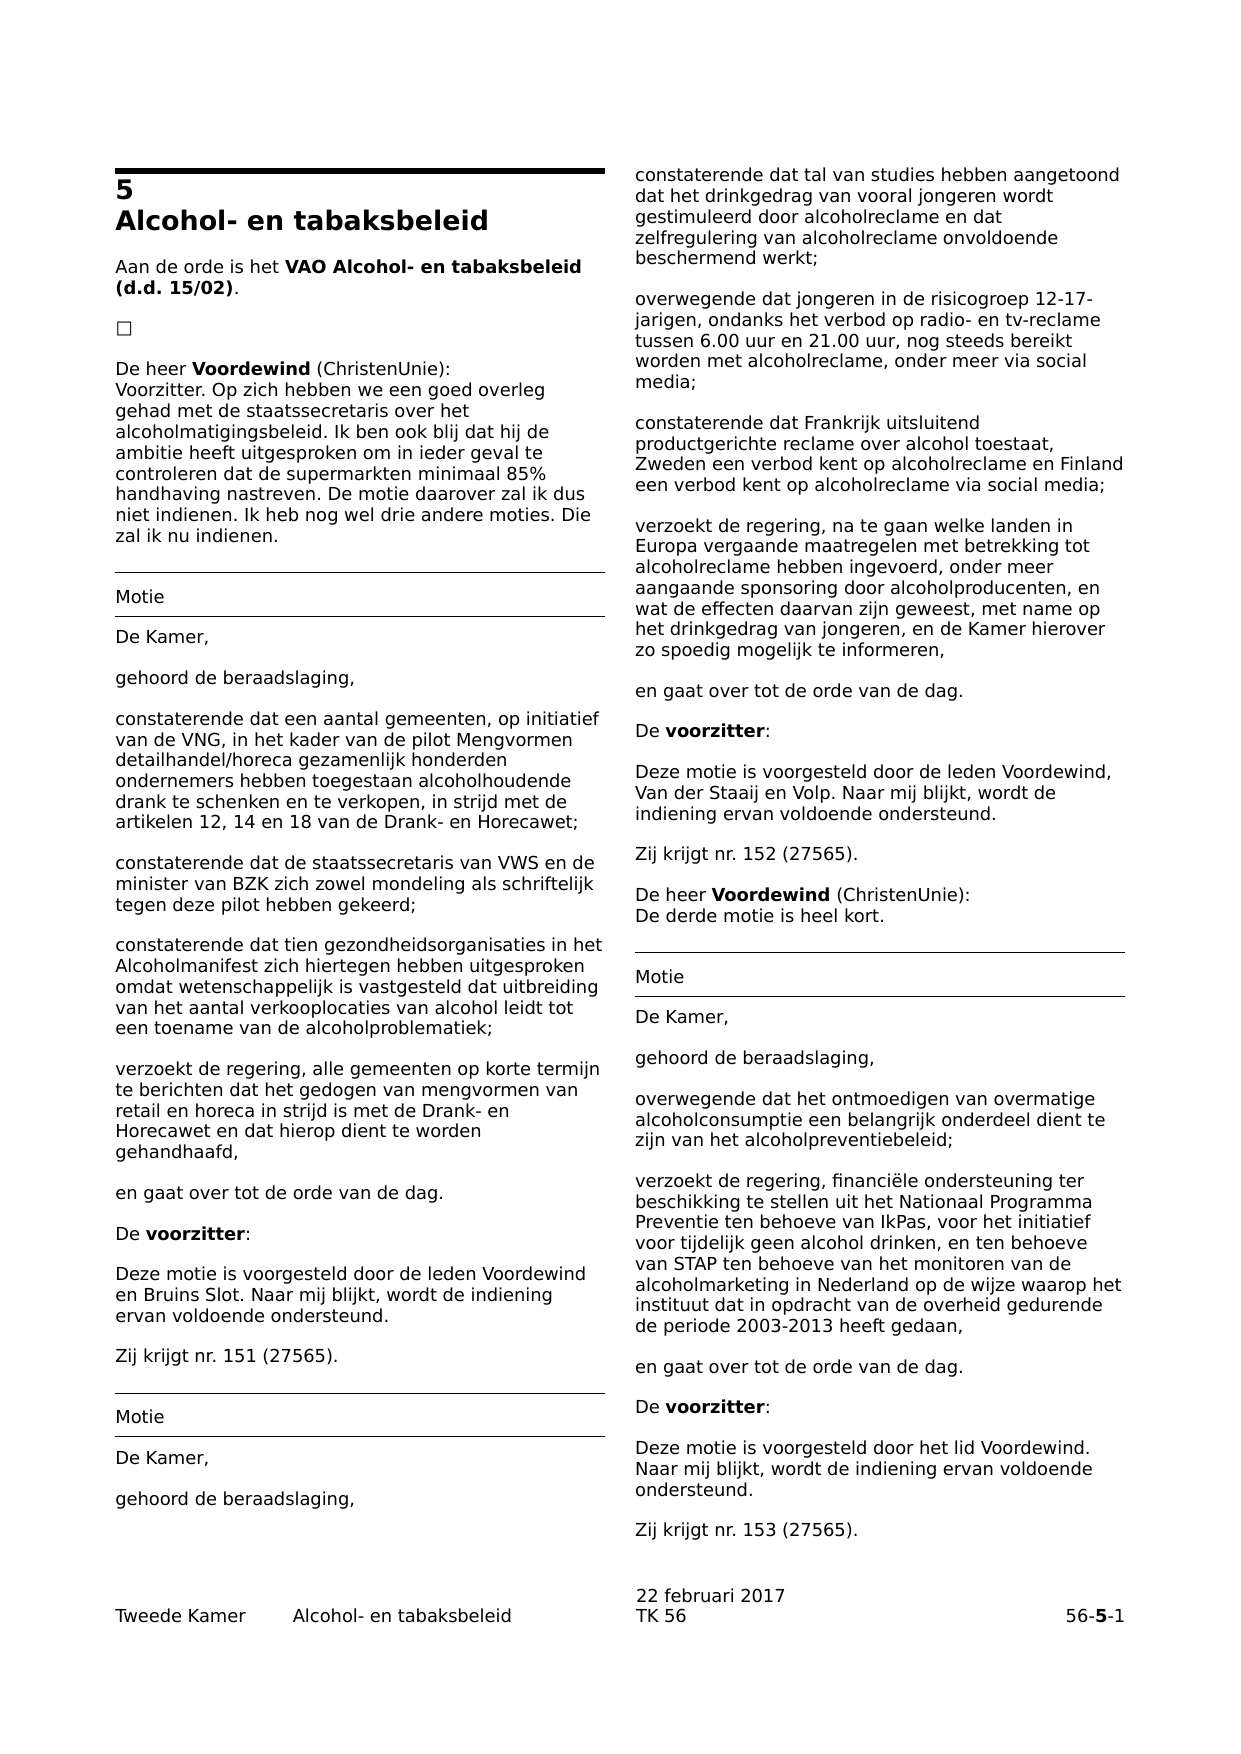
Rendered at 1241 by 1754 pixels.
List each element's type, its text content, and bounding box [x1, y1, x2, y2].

text Motie [115, 1407, 605, 1428]
text Aan de orde is het VAO Alcohol- en tabaksbeleid (d.d. 15/02). [115, 257, 605, 298]
text Voorzitter. Op zich hebben we een goed overleg gehad met de staatssecretaris over het alcoholmatigingsbeleid. Ik ben ook blij dat hij de ambitie heeft uitgesproken om in ieder geval te controleren dat de supermarkten minimaal 85% handhaving nastreven. De motie daarover zal ik dus niet indienen. Ik heb nog wel drie andere moties. Die zal ik nu indienen. [115, 380, 605, 547]
text Zij krijgt nr. 152 (27565). [635, 844, 1125, 865]
text De Kamer, [115, 1448, 605, 1468]
text gehoord de beraadslaging, [635, 1048, 1125, 1069]
text De Kamer, [115, 627, 605, 648]
text Motie [635, 966, 1125, 987]
text overwegende dat het ontmoedigen van overmatige alcoholconsumptie een belangrijk onderdeel dient te zijn van het alcoholpreventiebeleid; [635, 1089, 1125, 1151]
text en gaat over tot de orde van de dag. [635, 681, 1125, 701]
text constaterende dat een aantal gemeenten, op initiatief van de VNG, in het kader van de pilot Mengvormen detailhandel/horeca gezamenlijk honderden ondernemers hebben toegestaan alcoholhoudende drank te schenken en te verkopen, in strijd met de artikelen 12, 14 en 18 van de Drank- en Horecawet; [115, 709, 605, 833]
text verzoekt de regering, financiële ondersteuning ter beschikking te stellen uit het Nationaal Programma Preventie ten behoeve van IkPas, voor het initiatief voor tijdelijk geen alcohol drinken, en ten behoeve van STAP ten behoeve van het monitoren van de alcoholmarketing in Nederland op de wijze waarop het instituut dat in opdracht van de overheid gedurende de periode 2003-2013 heeft gedaan, [635, 1171, 1125, 1337]
text constaterende dat Frankrijk uitsluitend productgerichte reclame over alcohol toestaat, Zweden een verbod kent op alcoholreclame en Finland een verbod kent op alcoholreclame via social media; [635, 413, 1125, 496]
text Deze motie is voorgesteld door de leden Voordewind, Van der Staaij en Volp. Naar mij blijkt, wordt de indiening ervan voldoende ondersteund. [635, 762, 1125, 824]
text De voorzitter: [635, 1397, 1125, 1418]
text gehoord de beraadslaging, [115, 1488, 605, 1509]
text Zij krijgt nr. 151 (27565). [115, 1346, 605, 1367]
text ⬜ [115, 318, 605, 339]
text De voorzitter: [115, 1223, 605, 1244]
text Motie [115, 587, 605, 607]
text en gaat over tot de orde van de dag. [115, 1183, 605, 1203]
text De voorzitter: [635, 721, 1125, 742]
text gehoord de beraadslaging, [115, 668, 605, 689]
text Zij krijgt nr. 153 (27565). [635, 1520, 1125, 1541]
text constaterende dat tal van studies hebben aangetoond dat het drinkgedrag van vooral jongeren wordt gestimuleerd door alcoholreclame en dat zelfregulering van alcoholreclame onvoldoende beschermend werkt; [635, 165, 1125, 269]
text De Kamer, [635, 1007, 1125, 1028]
text Deze motie is voorgesteld door de leden Voordewind en Bruins Slot. Naar mij blijkt, wordt de indiening ervan voldoende ondersteund. [115, 1264, 605, 1326]
text Deze motie is voorgesteld door het lid Voordewind. Naar mij blijkt, wordt de indiening ervan voldoende ondersteund. [635, 1438, 1125, 1500]
text De heer Voordewind (ChristenUnie): [115, 359, 605, 380]
title 5 Alcohol- en tabaksbeleid [115, 174, 605, 237]
text overwegende dat jongeren in de risicogroep 12-17-jarigen, ondanks het verbod op radio- en tv-reclame tussen 6.00 uur en 21.00 uur, nog steeds bereikt worden met alcoholreclame, onder meer via social media; [635, 289, 1125, 393]
text De derde motie is heel kort. [635, 906, 1125, 927]
text verzoekt de regering, alle gemeenten op korte termijn te berichten dat het gedogen van mengvormen van retail en horeca in strijd is met de Drank- en Horecawet en dat hierop dient te worden gehandhaafd, [115, 1059, 605, 1163]
text De heer Voordewind (ChristenUnie): [635, 885, 1125, 906]
text en gaat over tot de orde van de dag. [635, 1357, 1125, 1377]
text verzoekt de regering, na te gaan welke landen in Europa vergaande maatregelen met betrekking tot alcoholreclame hebben ingevoerd, onder meer aangaande sponsoring door alcoholproducenten, en wat de effecten daarvan zijn geweest, met name op het drinkgedrag van jongeren, en de Kamer hierover zo spoedig mogelijk te informeren, [635, 516, 1125, 661]
text constaterende dat tien gezondheidsorganisaties in het Alcoholmanifest zich hiertegen hebben uitgesproken omdat wetenschappelijk is vastgesteld dat uitbreiding van het aantal verkooplocaties van alcohol leidt tot een toename van de alcoholproblematiek; [115, 935, 605, 1039]
text constaterende dat de staatssecretaris van VWS en de minister van BZK zich zowel mondeling als schriftelijk tegen deze pilot hebben gekeerd; [115, 853, 605, 915]
